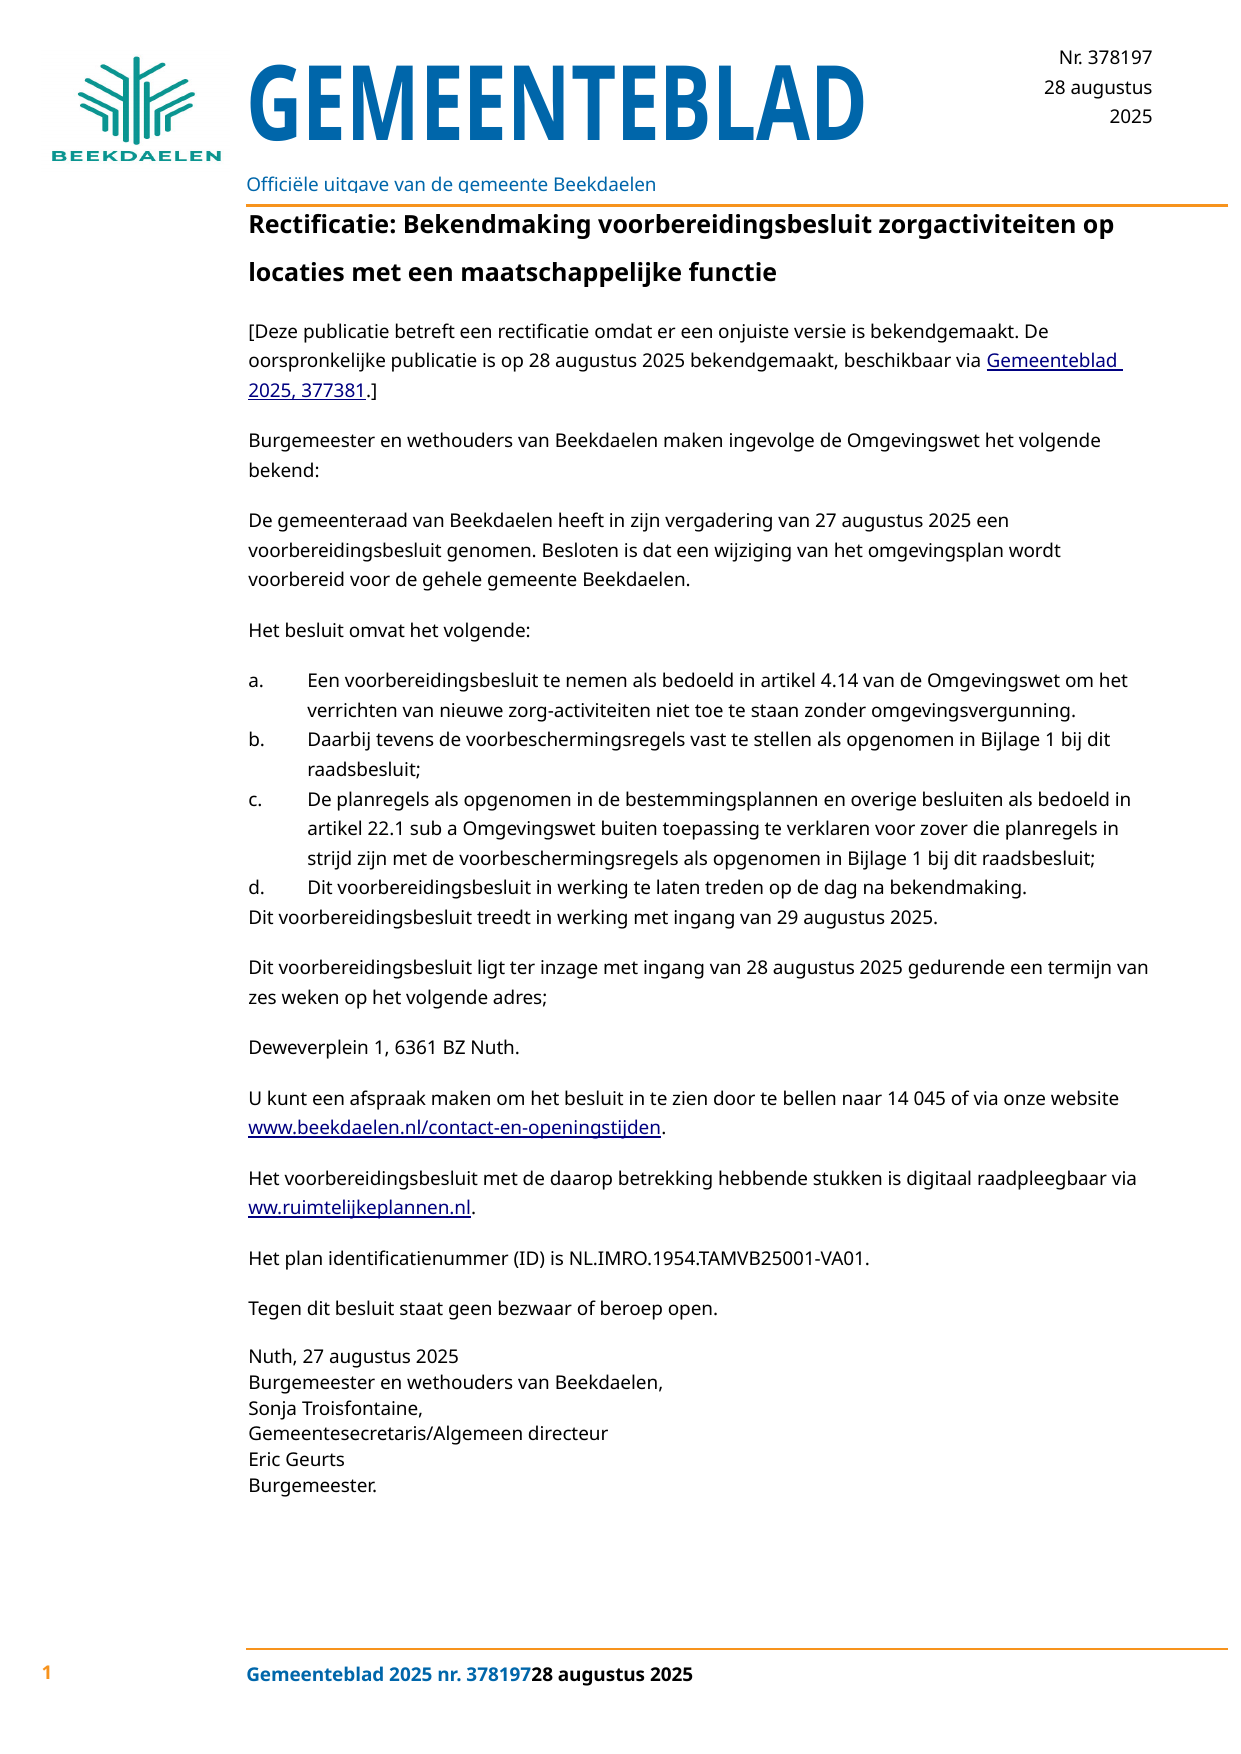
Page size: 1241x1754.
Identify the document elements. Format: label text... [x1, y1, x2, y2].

text Het voorbereidingsbesluit met de daarop betrekking hebbende stukken is digitaal raadpleegbaar via ww.ruimtelijkeplannen.nl. [248, 1165, 1152, 1220]
text Tegen dit besluit staat geen bezwaar of beroep open. [248, 1295, 1152, 1321]
picture [41, 47, 231, 172]
text Rectificatie: Bekendmaking voorbereidingsbesluit zorgactiviteiten op locaties met een maatschappelijke functie [248, 207, 1152, 288]
text Eric Geurts [248, 1446, 1152, 1472]
text Burgemeester. [248, 1472, 1152, 1498]
list Dit voorbereidingsbesluit in werking te laten treden op de dag na bekendmaking. [248, 874, 1152, 900]
text Het besluit omvat het volgende: [248, 617, 1152, 643]
list De planregels als opgenomen in de bestemmingsplannen en overige besluiten als bedoeld in artikel 22.1 sub a Omgevingswet buiten toepassing te verklaren voor zover die planregels in strijd zijn met de voorbeschermingsregels als opgenomen in Bijlage 1 bij dit raadsbesluit; [248, 786, 1152, 871]
list Een voorbereidingsbesluit te nemen als bedoeld in artikel 4.14 van de Omgevingswet om het verrichten van nieuwe zorg-activiteiten niet toe te staan zonder omgevingsvergunning. [248, 667, 1152, 723]
text Sonja Troisfontaine, [248, 1395, 1152, 1420]
text Nuth, 27 augustus 2025 [248, 1343, 1152, 1369]
text Het plan identificatienummer (ID) is NL.IMRO.1954.TAMVB25001-VA01. [248, 1245, 1152, 1271]
text De gemeenteraad van Beekdaelen heeft in zijn vergadering van 27 augustus 2025 een voorbereidingsbesluit genomen. Besloten is dat een wijziging van het omgevingsplan wordt voorbereid voor de gehele gemeente Beekdaelen. [248, 507, 1152, 592]
text U kunt een afspraak maken om het besluit in te zien door te bellen naar 14 045 of via onze website www.beekdaelen.nl/contact-en-openingstijden. [248, 1085, 1152, 1140]
text Burgemeester en wethouders van Beekdaelen, [248, 1369, 1152, 1395]
text Dit voorbereidingsbesluit ligt ter inzage met ingang van 28 augustus 2025 gedurende een termijn van zes weken op het volgende adres; [248, 954, 1152, 1010]
list Daarbij tevens de voorbeschermingsregels vast te stellen als opgenomen in Bijlage 1 bij dit raadsbesluit; [248, 727, 1152, 782]
text Deweverplein 1, 6361 BZ Nuth. [248, 1034, 1152, 1060]
text Burgemeester en wethouders van Beekdaelen maken ingevolge de Omgevingswet het volgende bekend: [248, 427, 1152, 483]
text [Deze publicatie betreft een rectificatie omdat er een onjuiste versie is bekendgemaakt. De oorspronkelijke publicatie is op 28 augustus 2025 bekendgemaakt, beschikbaar via Gemeenteblad 2025, 377381.] [248, 318, 1152, 403]
text Gemeentesecretaris/Algemeen directeur [248, 1420, 1152, 1446]
text Dit voorbereidingsbesluit treedt in werking met ingang van 29 augustus 2025. [248, 904, 1152, 930]
